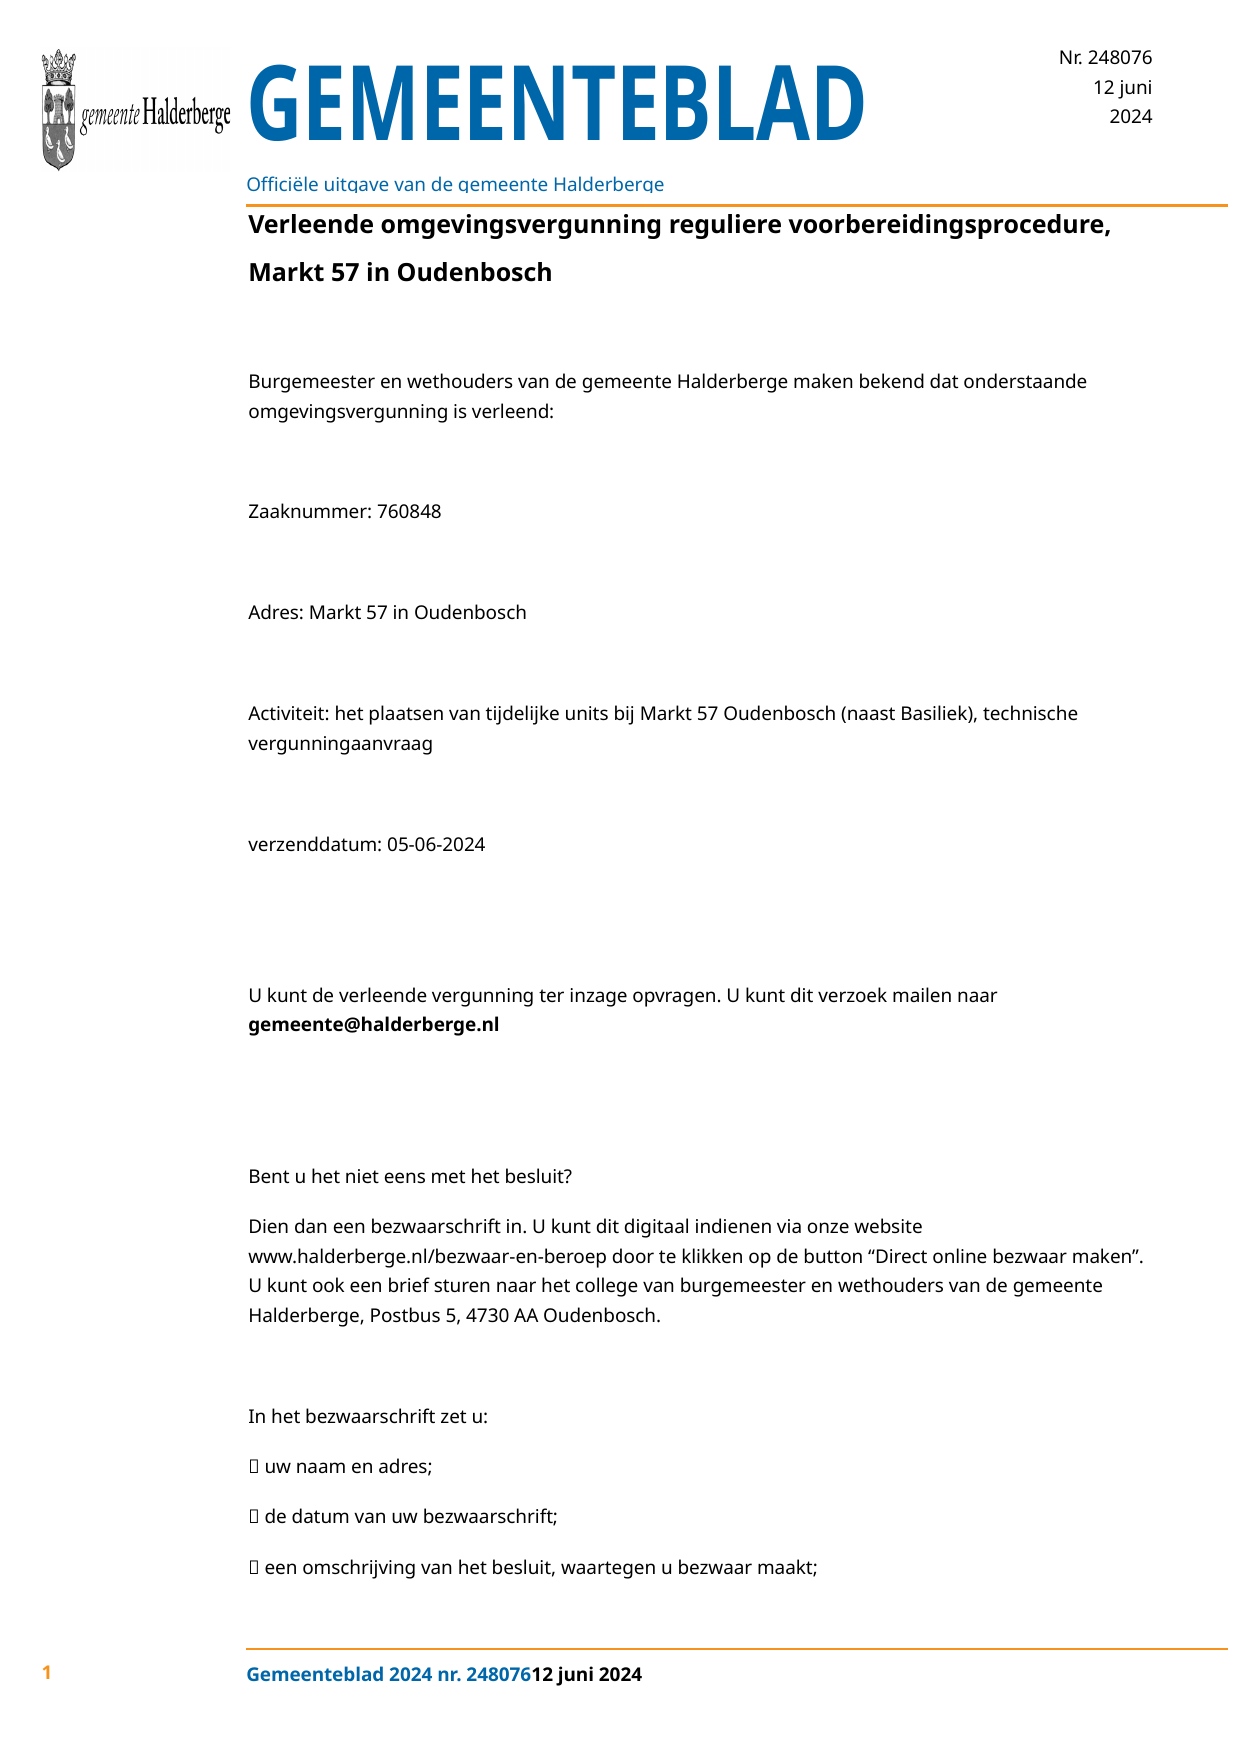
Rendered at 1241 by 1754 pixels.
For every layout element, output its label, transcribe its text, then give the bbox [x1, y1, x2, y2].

text Bent u het niet eens met het besluit? [248, 1163, 1152, 1189]
text Burgemeester en wethouders van de gemeente Halderberge maken bekend dat onderstaande omgevingsvergunning is verleend: [248, 368, 1152, 424]
text Activiteit: het plaatsen van tijdelijke units bij Markt 57 Oudenbosch (naast Basiliek), technische vergunningaanvraag [248, 700, 1152, 756]
picture [41, 47, 231, 172]
text Dien dan een bezwaarschrift in. U kunt dit digitaal indienen via onze website www.halderberge.nl/bezwaar-en-beroep door te klikken op de button “Direct online bezwaar maken”. U kunt ook een brief sturen naar het college van burgemeester en wethouders van de gemeente Halderberge, Postbus 5, 4730 AA Oudenbosch. [248, 1213, 1152, 1328]
text Adres: Markt 57 in Oudenbosch [248, 599, 1152, 625]
text Zaaknummer: 760848 [248, 499, 1152, 524]
text  de datum van uw bezwaarschrift; [248, 1504, 1152, 1529]
text verzenddatum: 05-06-2024 [248, 831, 1152, 857]
text Verleende omgevingsvergunning reguliere voorbereidingsprocedure, Markt 57 in Oudenbosch [248, 207, 1152, 288]
text U kunt de verleende vergunning ter inzage opvragen. U kunt dit verzoek mailen naar gemeente@halderberge.nl [248, 982, 1152, 1037]
text  uw naam en adres; [248, 1453, 1152, 1479]
text In het bezwaarschrift zet u: [248, 1403, 1152, 1429]
text  een omschrijving van het besluit, waartegen u bezwaar maakt; [248, 1554, 1152, 1580]
